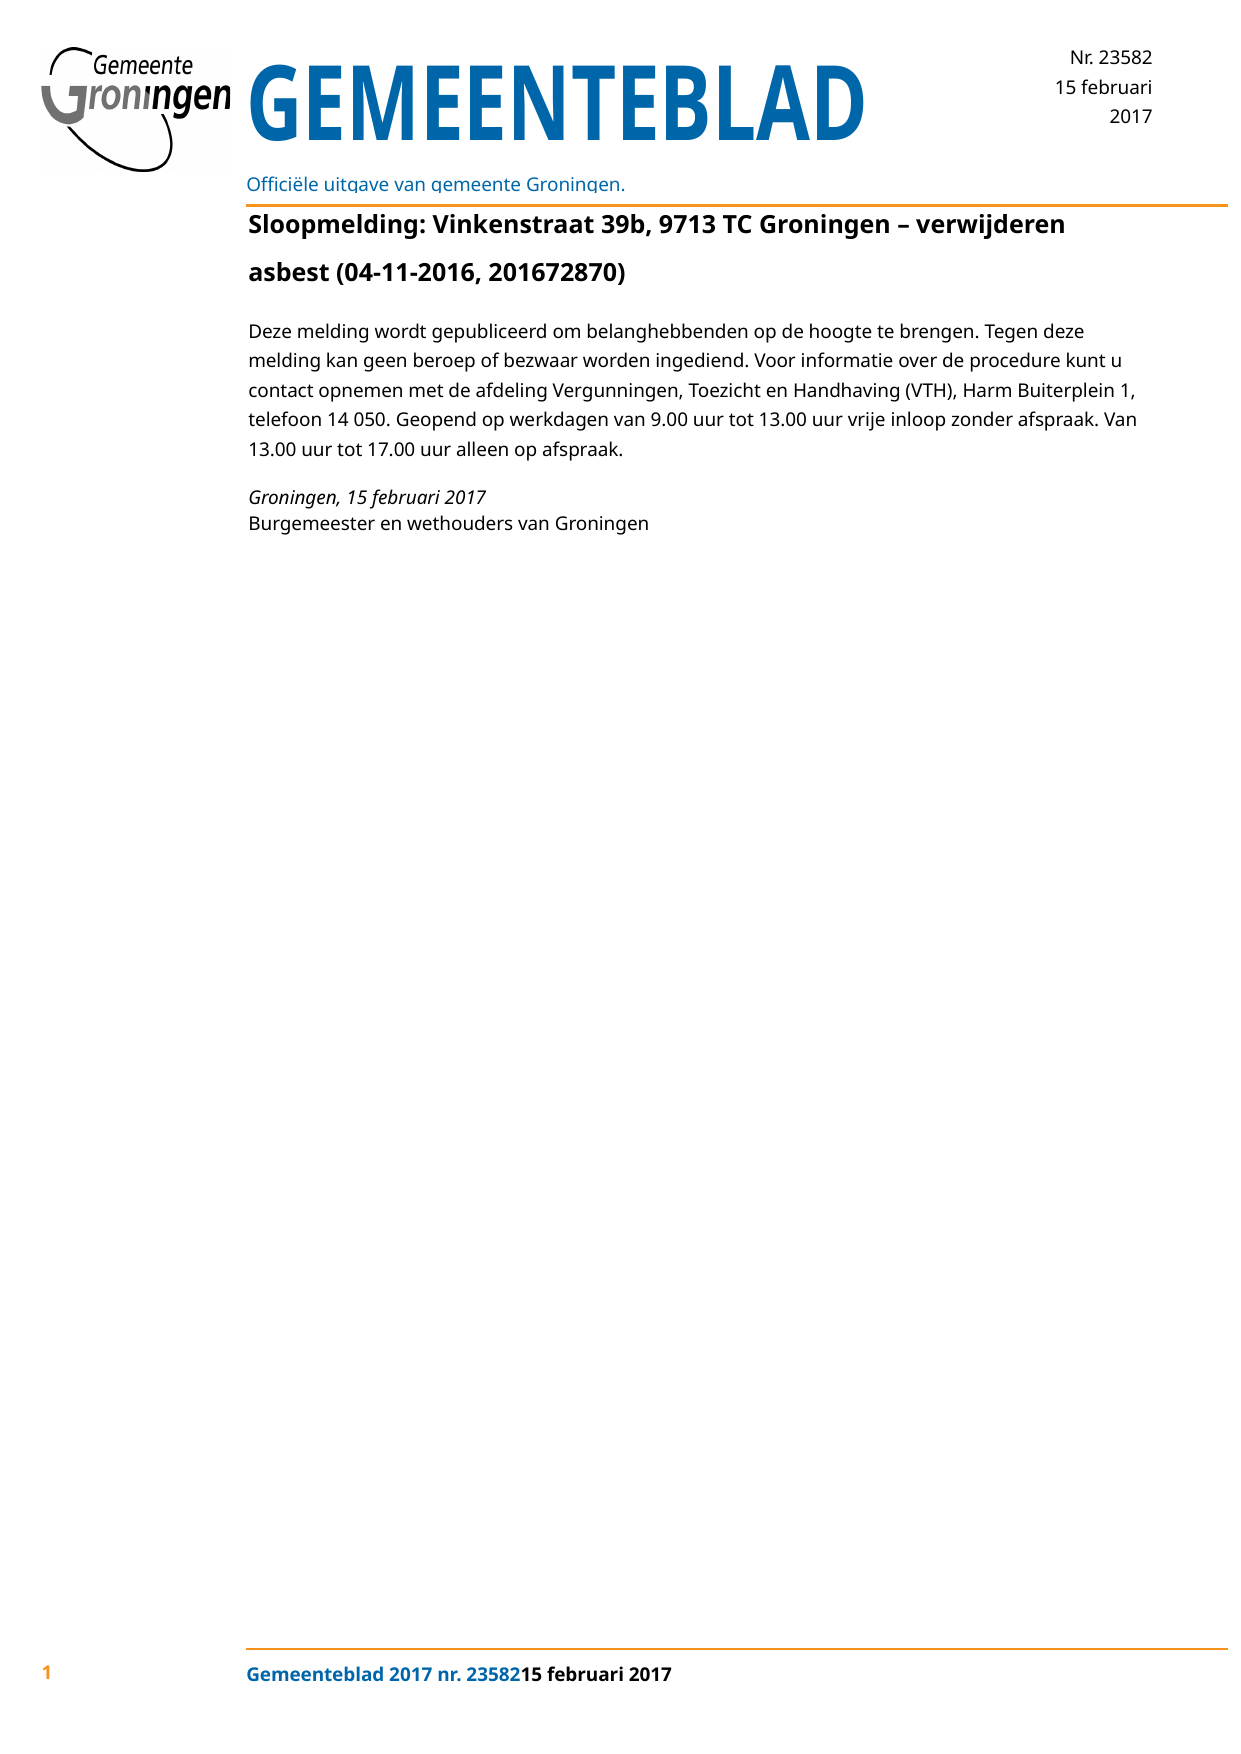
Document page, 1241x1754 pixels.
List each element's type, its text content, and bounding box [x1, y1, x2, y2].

text Sloopmelding: Vinkenstraat 39b, 9713 TC Groningen – verwijderen asbest (04-11-2016, 201672870) [248, 207, 1152, 288]
text Burgemeester en wethouders van Groningen [248, 510, 1152, 536]
text Groningen, 15 februari 2017 [248, 484, 1152, 510]
text Deze melding wordt gepubliceerd om belanghebbenden op de hoogte te brengen. Tegen deze melding kan geen beroep of bezwaar worden ingediend. Voor informatie over de procedure kunt u contact opnemen met de afdeling Vergunningen, Toezicht en Handhaving (VTH), Harm Buiterplein 1, telefoon 14 050. Geopend op werkdagen van 9.00 uur tot 13.00 uur vrije inloop zonder afspraak. Van 13.00 uur tot 17.00 uur alleen op afspraak. [248, 318, 1152, 462]
picture [41, 47, 231, 172]
